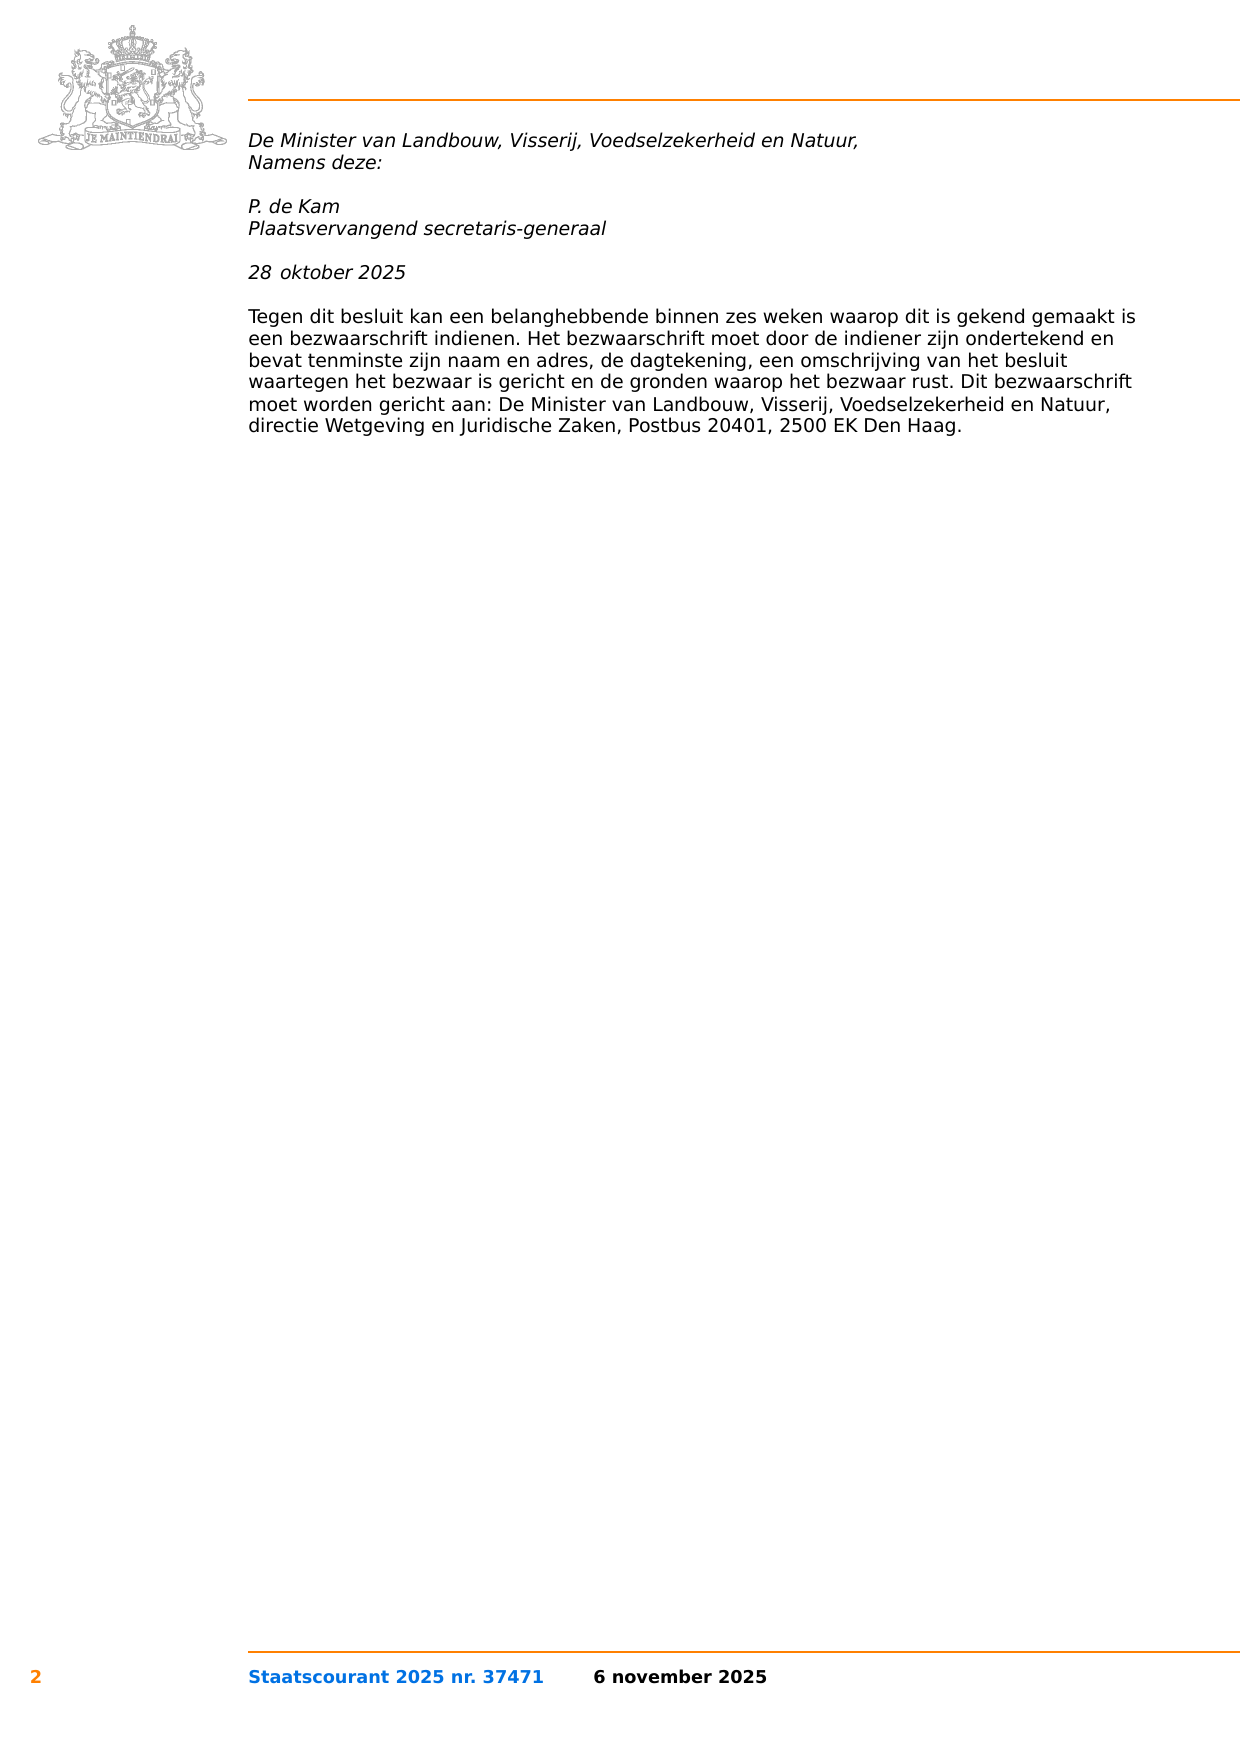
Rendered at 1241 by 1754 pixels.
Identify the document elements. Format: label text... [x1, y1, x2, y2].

text De Minister van Landbouw, Visserij, Voedselzekerheid en Natuur, Namens deze: P. de Kam Plaatsvervangend secretaris-generaal [248, 130, 1163, 240]
text Tegen dit besluit kan een belanghebbende binnen zes weken waarop dit is gekend gemaakt is een bezwaarschrift indienen. Het bezwaarschrift moet door de indiener zijn ondertekend en bevat tenminste zijn naam en adres, de dagtekening, een omschrijving van het besluit waartegen het bezwaar is gericht en de gronden waarop het bezwaar rust. Dit bezwaarschrift moet worden gericht aan: De Minister van Landbouw, Visserij, Voedselzekerheid en Natuur, directie Wetgeving en Juridische Zaken, Postbus 20401, 2500 EK Den Haag. [248, 306, 1163, 437]
picture [38, 25, 227, 150]
text 28 oktober 2025 [248, 262, 1163, 284]
